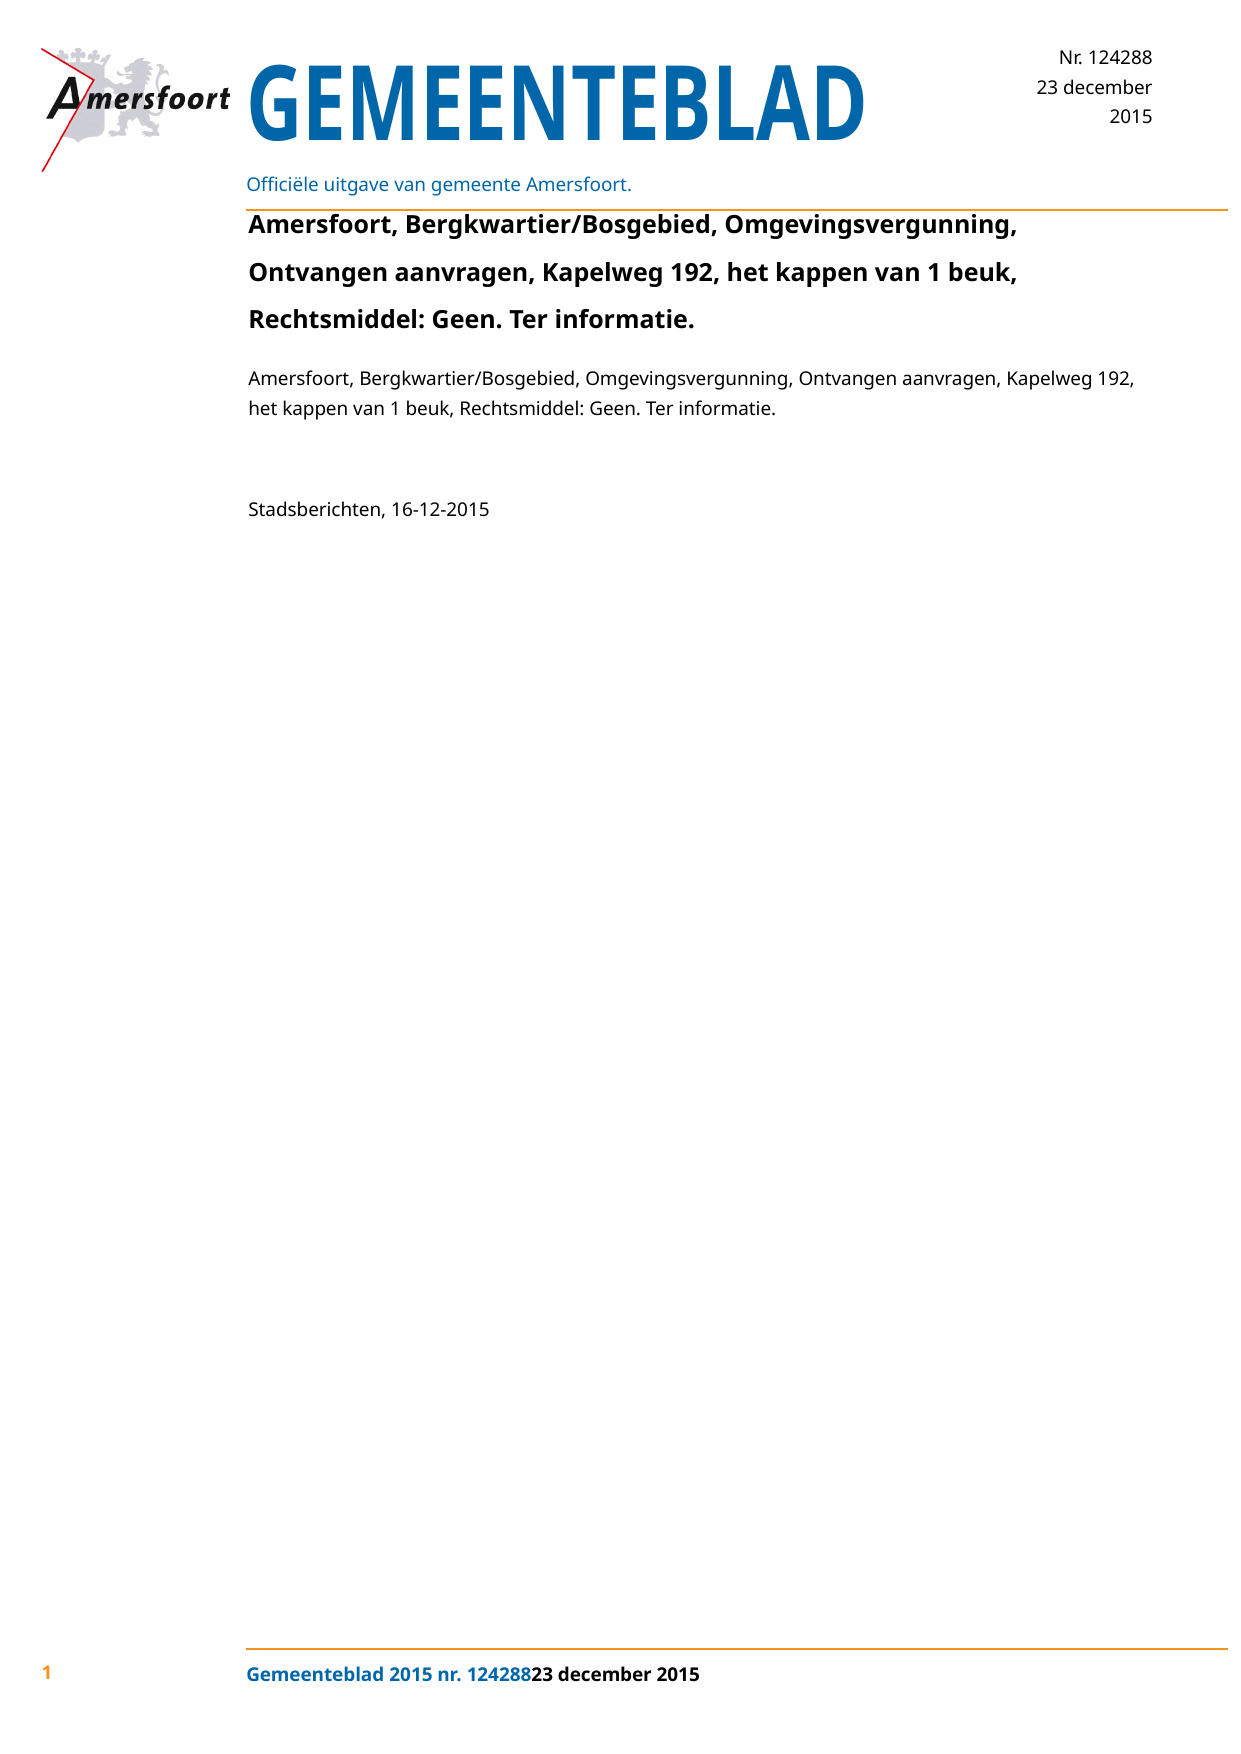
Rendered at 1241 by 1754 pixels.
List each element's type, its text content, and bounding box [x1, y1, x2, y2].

text Amersfoort, Bergkwartier/Bosgebied, Omgevingsvergunning, Ontvangen aanvragen, Kapelweg 192, het kappen van 1 beuk, Rechtsmiddel: Geen. Ter informatie. [248, 211, 1152, 336]
text Amersfoort, Bergkwartier/Bosgebied, Omgevingsvergunning, Ontvangen aanvragen, Kapelweg 192, het kappen van 1 beuk, Rechtsmiddel: Geen. Ter informatie. [248, 366, 1152, 421]
picture [41, 47, 231, 172]
text Stadsberichten, 16-12-2015 [248, 496, 1152, 522]
